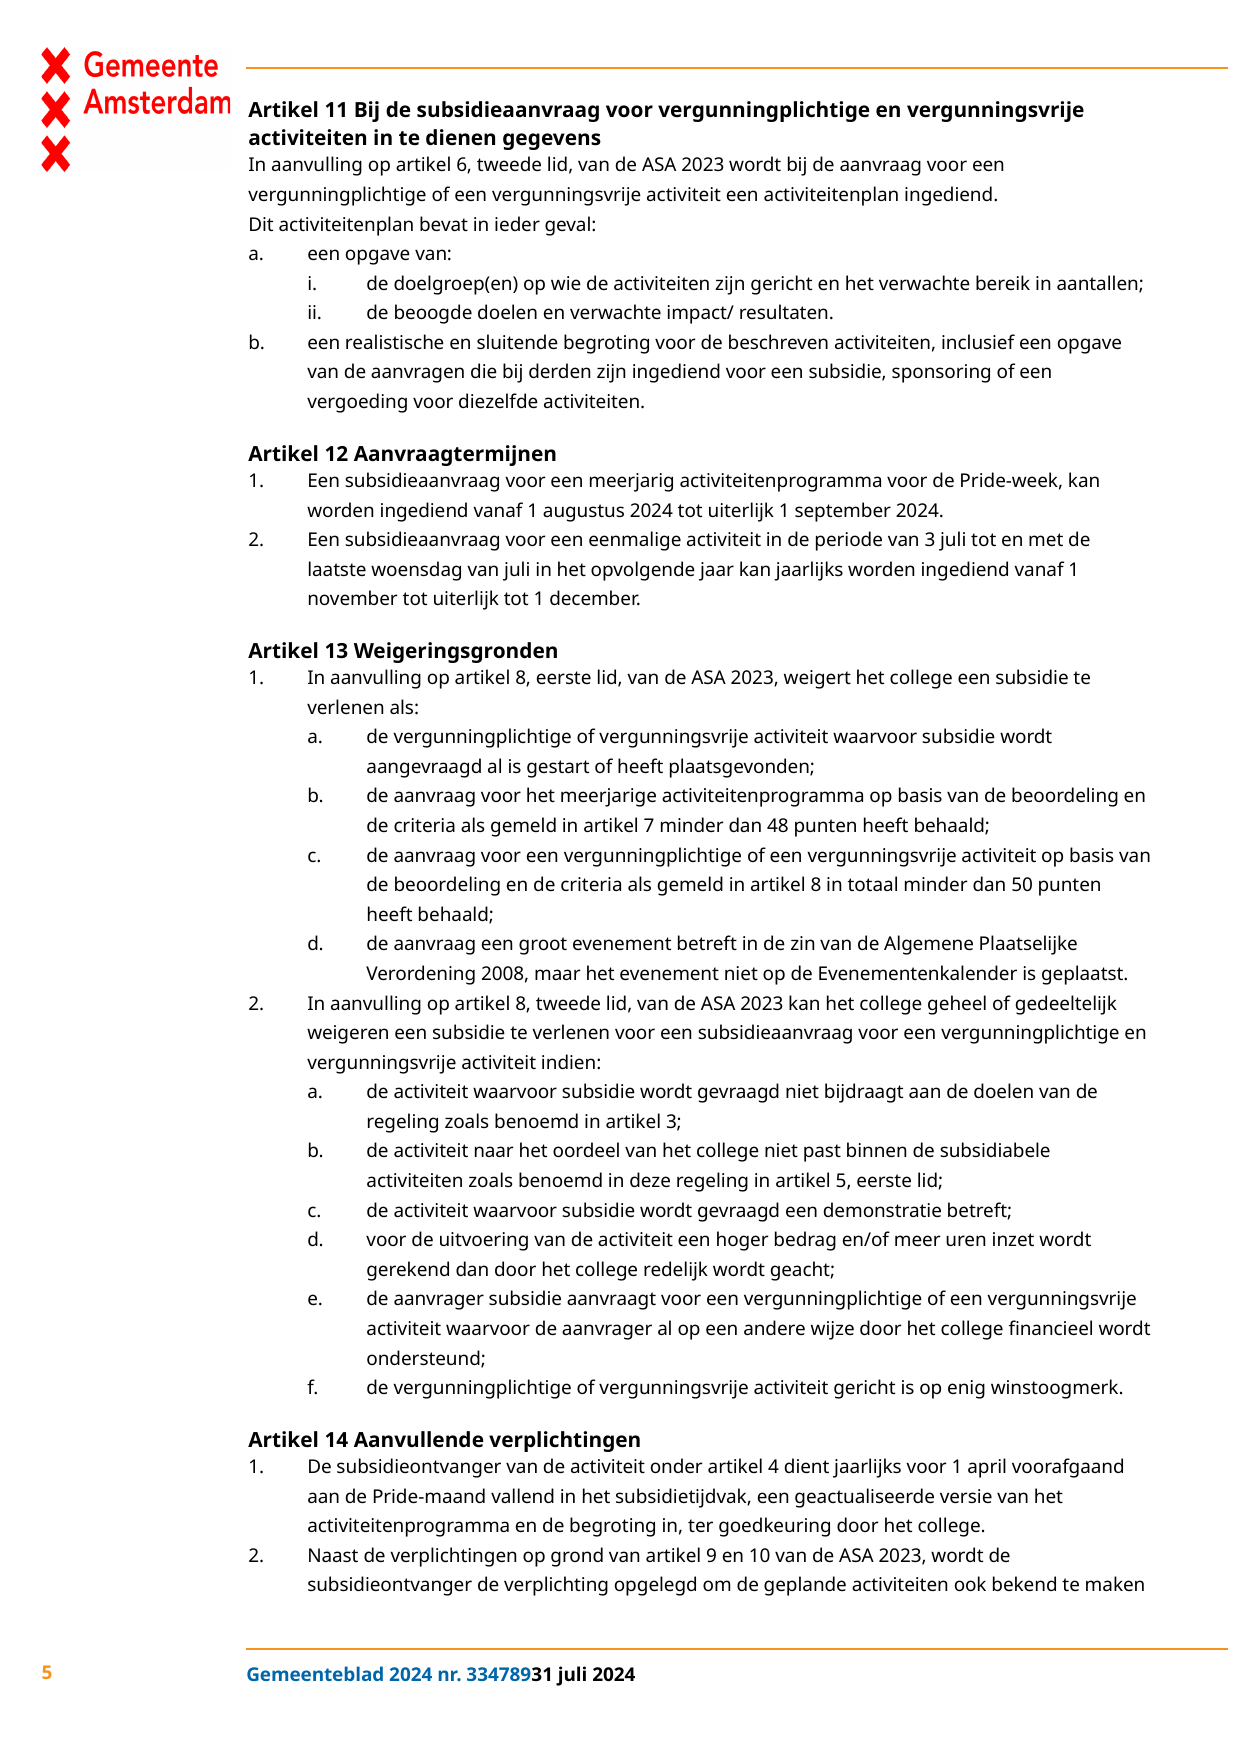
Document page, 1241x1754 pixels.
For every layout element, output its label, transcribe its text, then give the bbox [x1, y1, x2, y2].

list de vergunningplichtige of vergunningsvrije activiteit gericht is op enig winstoogmerk. [307, 1374, 1152, 1400]
list de aanvraag een groot evenement betreft in de zin van de Algemene Plaatselijke Verordening 2008, maar het evenement niet op de Evenementenkalender is geplaatst. [307, 931, 1152, 986]
list de doelgroep(en) op wie de activiteiten zijn gericht en het verwachte bereik in aantallen; [307, 270, 1152, 296]
text Artikel 13 Weigeringsgronden [248, 636, 1152, 664]
list voor de uitvoering van de activiteit een hoger bedrag en/of meer uren inzet wordt gerekend dan door het college redelijk wordt geacht; [307, 1226, 1152, 1282]
list de aanvraag voor een vergunningplichtige of een vergunningsvrije activiteit op basis van de beoordeling en de criteria als gemeld in artikel 8 in totaal minder dan 50 punten heeft behaald; [307, 842, 1152, 927]
list In aanvulling op artikel 8, tweede lid, van de ASA 2023 kan het college geheel of gedeeltelijk weigeren een subsidie te verlenen voor een subsidieaanvraag voor een vergunningplichtige en vergunningsvrije activiteit indien: [248, 990, 1152, 1075]
list Naast de verplichtingen op grond van artikel 9 en 10 van de ASA 2023, wordt de subsidieontvanger de verplichting opgelegd om de geplande activiteiten ook bekend te maken [248, 1542, 1152, 1597]
list de vergunningplichtige of vergunningsvrije activiteit waarvoor subsidie wordt aangevraagd al is gestart of heeft plaatsgevonden; [307, 723, 1152, 779]
list Een subsidieaanvraag voor een meerjarig activiteitenprogramma voor de Pride-week, kan worden ingediend vanaf 1 augustus 2024 tot uiterlijk 1 september 2024. [248, 467, 1152, 522]
list de activiteit waarvoor subsidie wordt gevraagd een demonstratie betreft; [307, 1197, 1152, 1223]
list de activiteit waarvoor subsidie wordt gevraagd niet bijdraagt aan de doelen van de regeling zoals benoemd in artikel 3; [307, 1078, 1152, 1134]
text Artikel 11 Bij de subsidieaanvraag voor vergunningplichtige en vergunningsvrije activiteiten in te dienen gegevens [248, 95, 1152, 152]
list de beoogde doelen en verwachte impact/ resultaten. [307, 299, 1152, 325]
list de aanvraag voor het meerjarige activiteitenprogramma op basis van de beoordeling en de criteria als gemeld in artikel 7 minder dan 48 punten heeft behaald; [307, 783, 1152, 838]
list een realistische en sluitende begroting voor de beschreven activiteiten, inclusief een opgave van de aanvragen die bij derden zijn ingediend voor een subsidie, sponsoring of een vergoeding voor diezelfde activiteiten. [248, 329, 1152, 414]
text Artikel 12 Aanvraagtermijnen [248, 439, 1152, 467]
list de aanvrager subsidie aanvraagt voor een vergunningplichtige of een vergunningsvrije activiteit waarvoor de aanvrager al op een andere wijze door het college financieel wordt ondersteund; [307, 1286, 1152, 1371]
picture [41, 47, 231, 172]
text Dit activiteitenplan bevat in ieder geval: [248, 211, 1152, 237]
list De subsidieontvanger van de activiteit onder artikel 4 dient jaarlijks voor 1 april voorafgaand aan de Pride-maand vallend in het subsidietijdvak, een geactualiseerde versie van het activiteitenprogramma en de begroting in, ter goedkeuring door het college. [248, 1453, 1152, 1538]
text Artikel 14 Aanvullende verplichtingen [248, 1425, 1152, 1453]
list In aanvulling op artikel 8, eerste lid, van de ASA 2023, weigert het college een subsidie te verlenen als: [248, 664, 1152, 720]
list een opgave van: [248, 240, 1152, 266]
text In aanvulling op artikel 6, tweede lid, van de ASA 2023 wordt bij de aanvraag voor een vergunningplichtige of een vergunningsvrije activiteit een activiteitenplan ingediend. [248, 152, 1152, 207]
list Een subsidieaanvraag voor een eenmalige activiteit in de periode van 3 juli tot en met de laatste woensdag van juli in het opvolgende jaar kan jaarlijks worden ingediend vanaf 1 november tot uiterlijk tot 1 december. [248, 526, 1152, 611]
list de activiteit naar het oordeel van het college niet past binnen de subsidiabele activiteiten zoals benoemd in deze regeling in artikel 5, eerste lid; [307, 1138, 1152, 1193]
